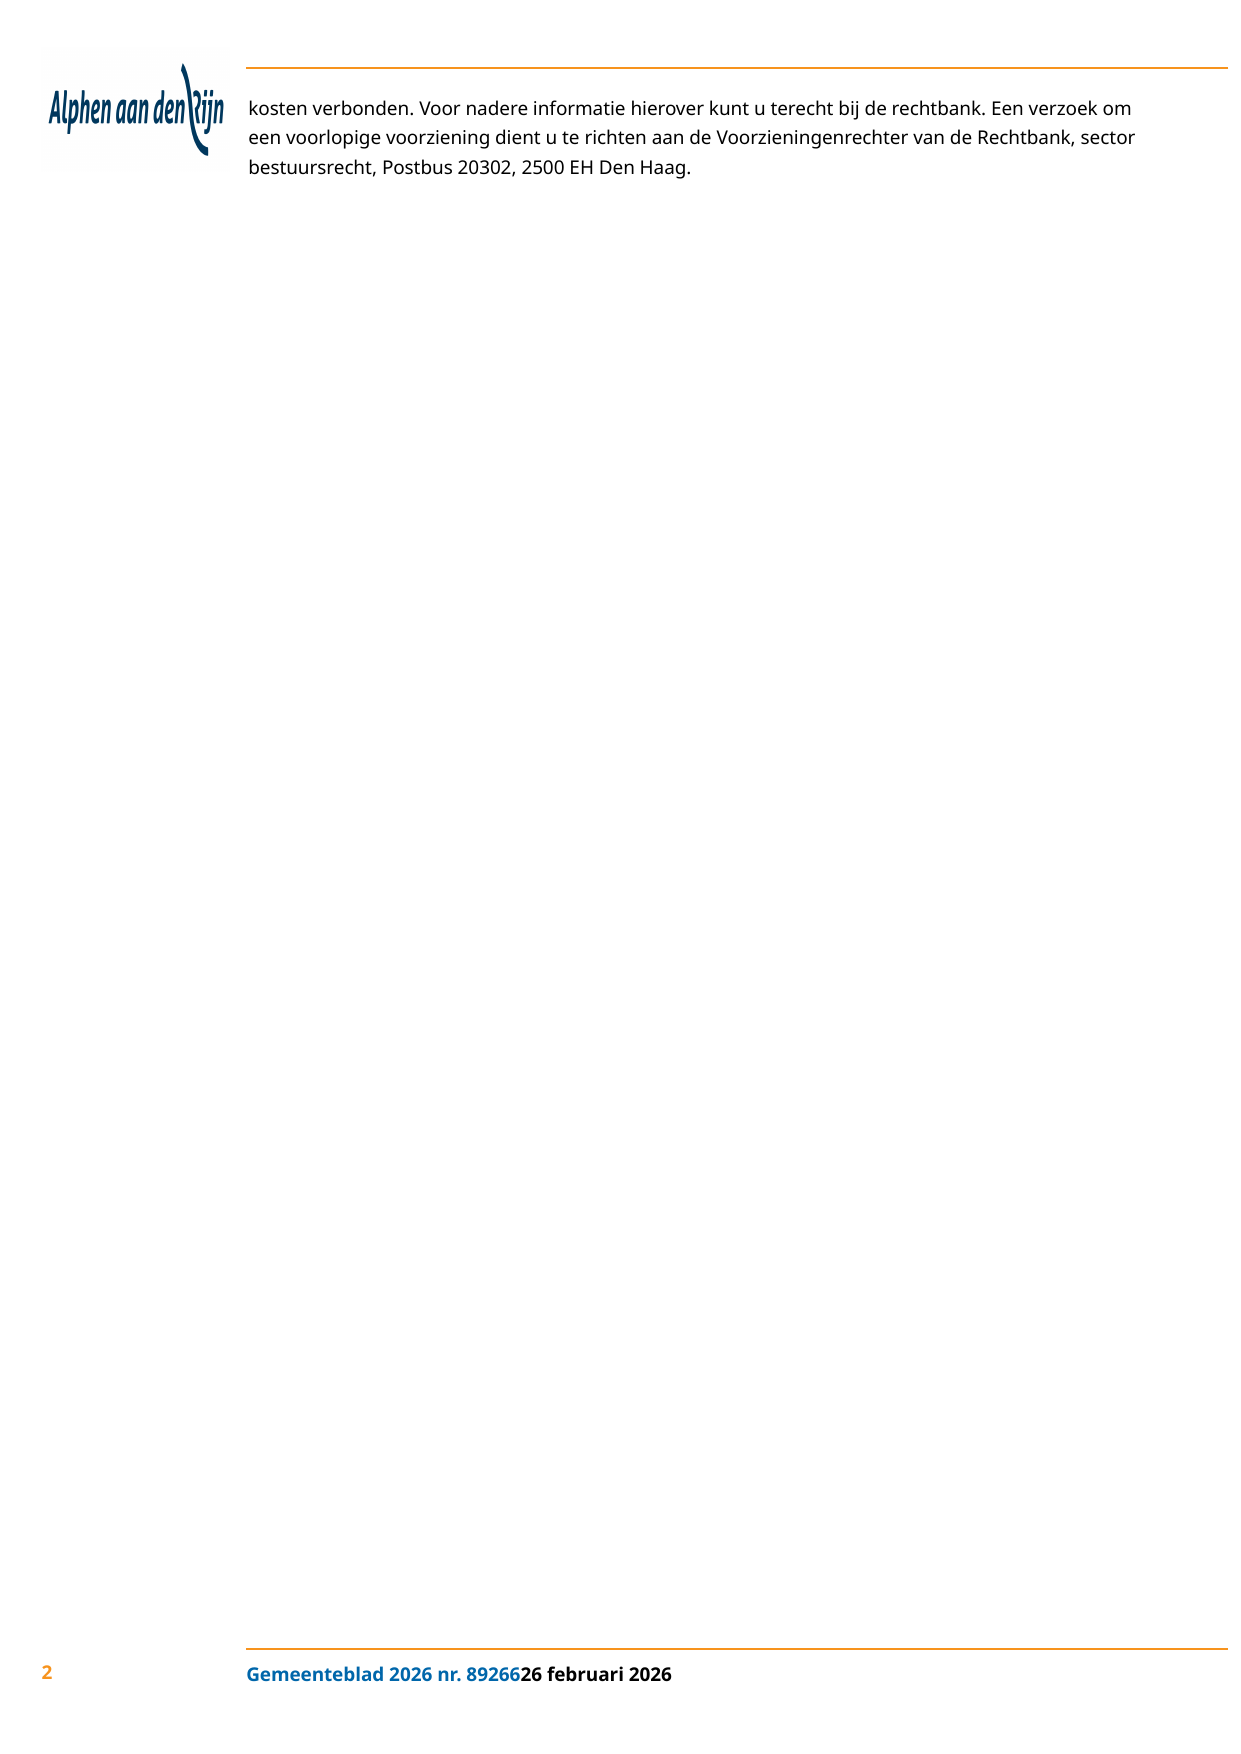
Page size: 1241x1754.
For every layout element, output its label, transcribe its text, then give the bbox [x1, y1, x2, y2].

picture [41, 47, 231, 172]
text kosten verbonden. Voor nadere informatie hierover kunt u terecht bij de rechtbank. Een verzoek om een voorlopige voorziening dient u te richten aan de Voorzieningenrechter van de Rechtbank, sector bestuursrecht, Postbus 20302, 2500 EH Den Haag. [248, 95, 1152, 180]
